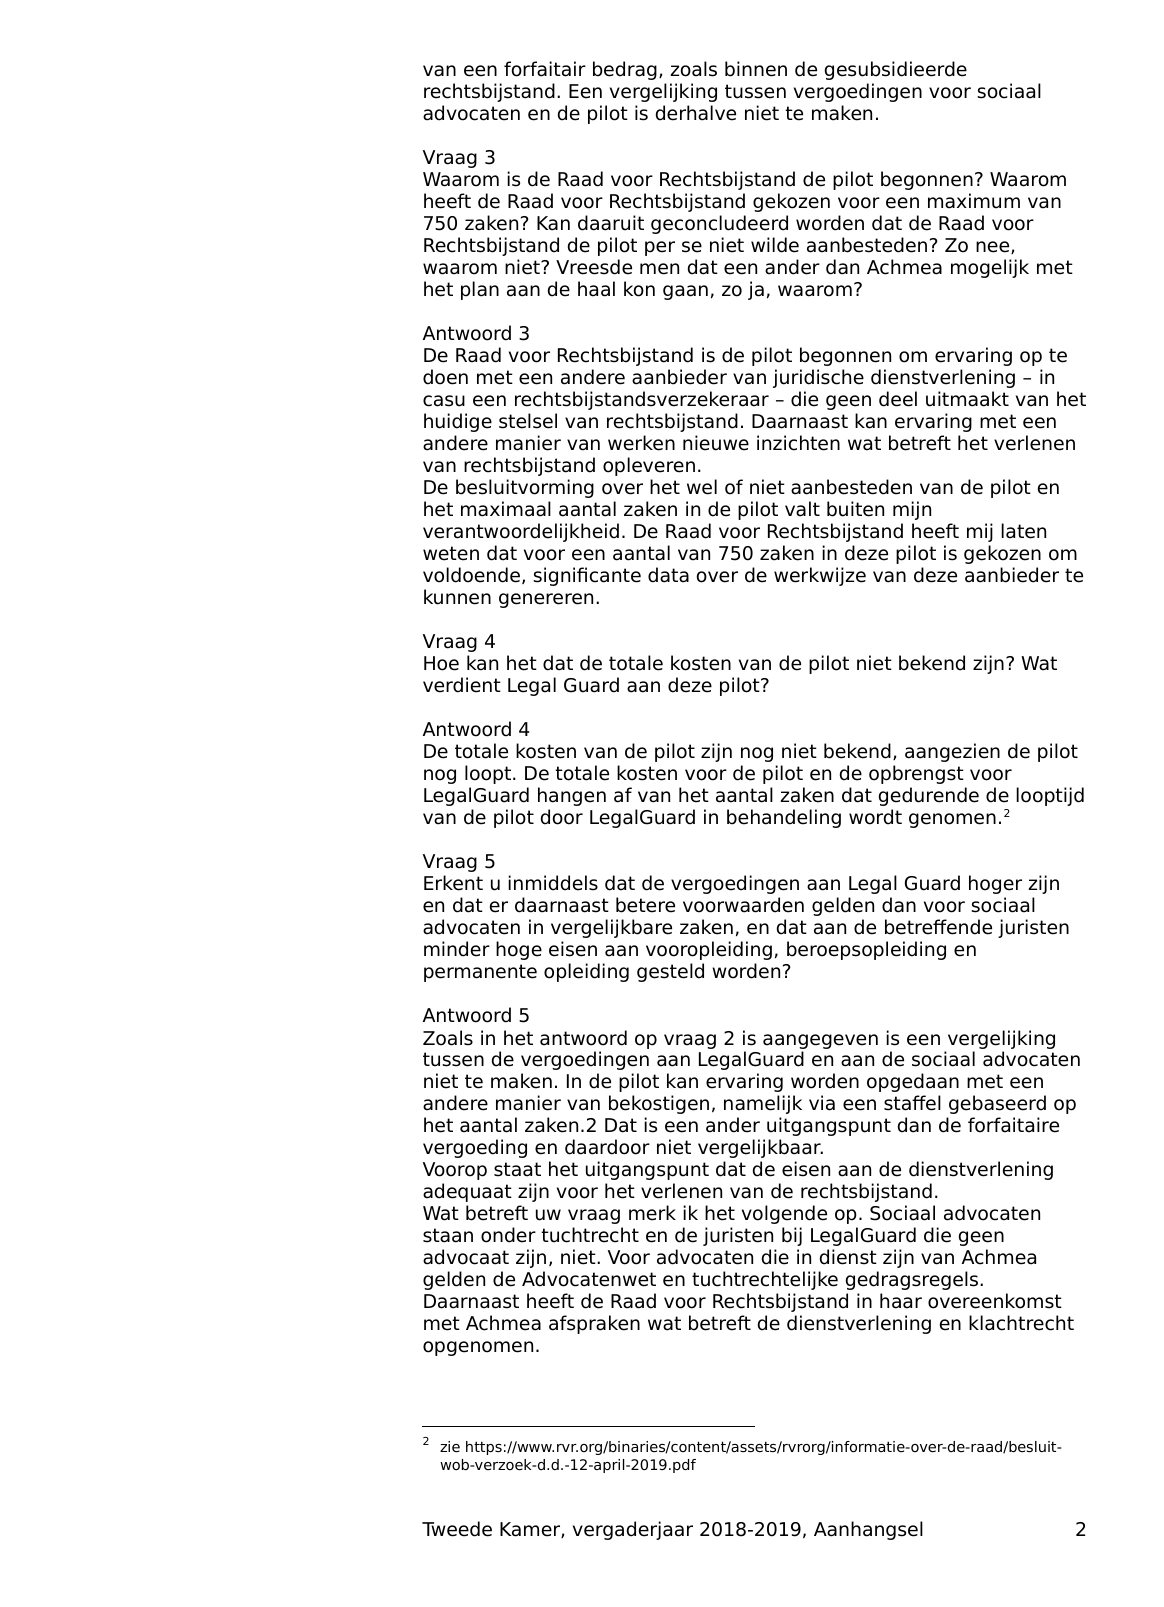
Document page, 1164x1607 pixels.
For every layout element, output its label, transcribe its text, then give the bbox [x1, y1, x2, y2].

text Wat betreft uw vraag merk ik het volgende op. Sociaal advocaten staan onder tuchtrecht en de juristen bij LegalGuard die geen advocaat zijn, niet. Voor advocaten die in dienst zijn van Achmea gelden de Advocatenwet en tuchtrechtelijke gedragsregels. Daarnaast heeft de Raad voor Rechtsbijstand in haar overeenkomst met Achmea afspraken wat betreft de dienstverlening en klachtrecht opgenomen. [422, 1203, 1087, 1357]
text De totale kosten van de pilot zijn nog niet bekend, aangezien de pilot nog loopt. De totale kosten voor de pilot en de opbrengst voor LegalGuard hangen af van het aantal zaken dat gedurende de looptijd van de pilot door LegalGuard in behandeling wordt genomen. [422, 741, 1087, 829]
text Antwoord 3 [422, 323, 1087, 345]
text De besluitvorming over het wel of niet aanbesteden van de pilot en het maximaal aantal zaken in de pilot valt buiten mijn verantwoordelijkheid. De Raad voor Rechtsbijstand heeft mij laten weten dat voor een aantal van 750 zaken in deze pilot is gekozen om voldoende, significante data over de werkwijze van deze aanbieder te kunnen genereren. [422, 477, 1087, 609]
text Vraag 5 [422, 851, 1087, 873]
text Hoe kan het dat de totale kosten van de pilot niet bekend zijn? Wat verdient Legal Guard aan deze pilot? [422, 653, 1087, 697]
text Antwoord 5 [422, 1005, 1087, 1027]
text zie https://www.rvr.org/binaries/content/assets/rvrorg/informatie-over-de-raad/besluit-wob-verzoek-d.d.-12-april-2019.pdf [422, 1435, 1087, 1474]
text Antwoord 4 [422, 719, 1087, 741]
text Zoals in het antwoord op vraag 2 is aangegeven is een vergelijking tussen de vergoedingen aan LegalGuard en aan de sociaal advocaten niet te maken. In de pilot kan ervaring worden opgedaan met een andere manier van bekostigen, namelijk via een staffel gebaseerd op het aantal zaken.2 Dat is een ander uitgangspunt dan de forfaitaire vergoeding en daardoor niet vergelijkbaar. [422, 1027, 1087, 1159]
text Vraag 3 [422, 147, 1087, 169]
text Waarom is de Raad voor Rechtsbijstand de pilot begonnen? Waarom heeft de Raad voor Rechtsbijstand gekozen voor een maximum van 750 zaken? Kan daaruit geconcludeerd worden dat de Raad voor Rechtsbijstand de pilot per se niet wilde aanbesteden? Zo nee, waarom niet? Vreesde men dat een ander dan Achmea mogelijk met het plan aan de haal kon gaan, zo ja, waarom? [422, 169, 1087, 301]
text Vraag 4 [422, 631, 1087, 653]
text van een forfaitair bedrag, zoals binnen de gesubsidieerde rechtsbijstand. Een vergelijking tussen vergoedingen voor sociaal advocaten en de pilot is derhalve niet te maken. [422, 59, 1087, 125]
text Erkent u inmiddels dat de vergoedingen aan Legal Guard hoger zijn en dat er daarnaast betere voorwaarden gelden dan voor sociaal advocaten in vergelijkbare zaken, en dat aan de betreffende juristen minder hoge eisen aan vooropleiding, beroepsopleiding en permanente opleiding gesteld worden? [422, 873, 1087, 983]
text De Raad voor Rechtsbijstand is de pilot begonnen om ervaring op te doen met een andere aanbieder van juridische dienstverlening – in casu een rechtsbijstandsverzekeraar – die geen deel uitmaakt van het huidige stelsel van rechtsbijstand. Daarnaast kan ervaring met een andere manier van werken nieuwe inzichten wat betreft het verlenen van rechtsbijstand opleveren. [422, 345, 1087, 477]
text Voorop staat het uitgangspunt dat de eisen aan de dienstverlening adequaat zijn voor het verlenen van de rechtsbijstand. [422, 1159, 1087, 1203]
